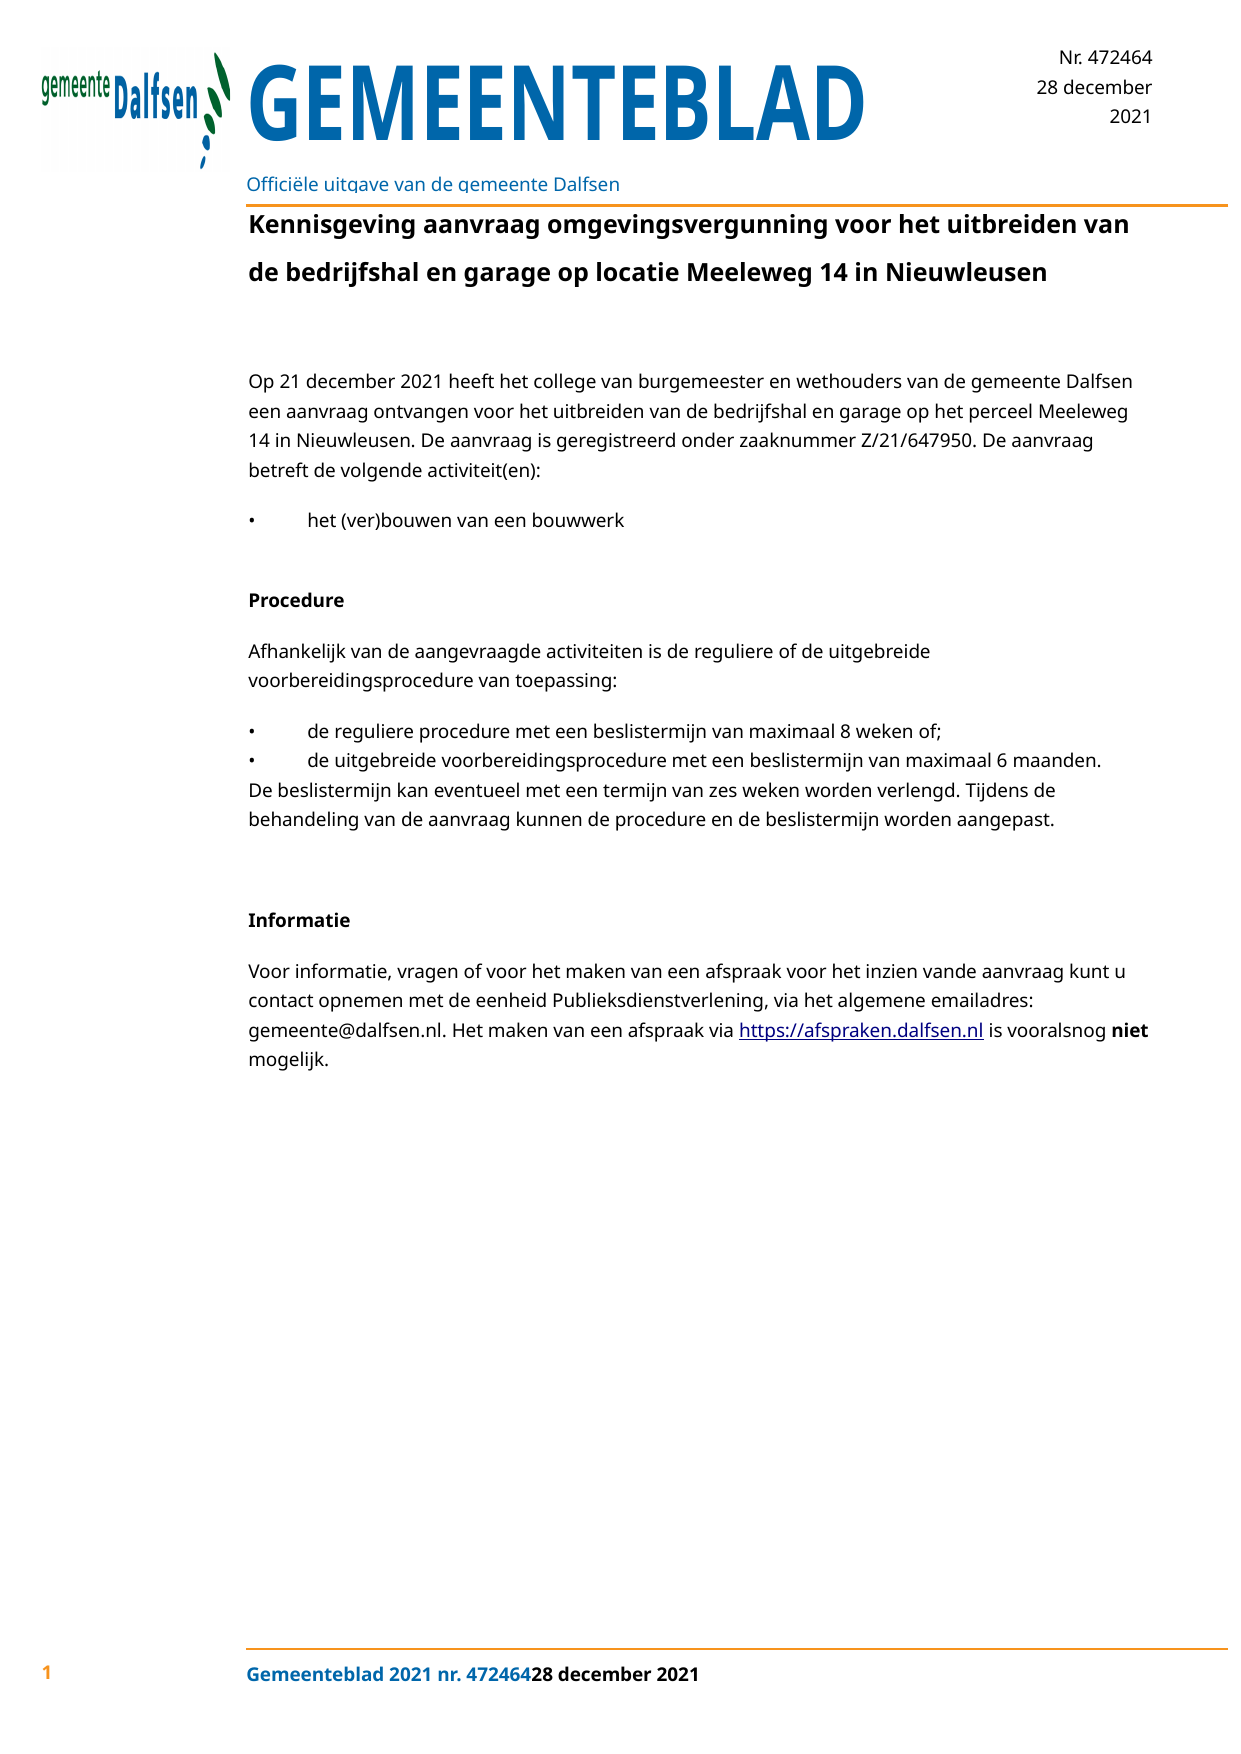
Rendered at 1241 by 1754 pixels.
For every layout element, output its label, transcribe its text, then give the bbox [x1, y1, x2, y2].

list het (ver)bouwen van een bouwwerk [248, 507, 1152, 533]
text Procedure [248, 587, 1152, 613]
list de reguliere procedure met een beslistermijn van maximaal 8 weken of; [248, 718, 1152, 744]
text Kennisgeving aanvraag omgevingsvergunning voor het uitbreiden van de bedrijfshal en garage op locatie Meeleweg 14 in Nieuwleusen [248, 207, 1152, 288]
text Afhankelijk van de aangevraagde activiteiten is de reguliere of de uitgebreide voorbereidingsprocedure van toepassing: [248, 638, 1152, 693]
text Informatie [248, 907, 1152, 933]
text Voor informatie, vragen of voor het maken van een afspraak voor het inzien vande aanvraag kunt u contact opnemen met de eenheid Publieksdienstverlening, via het algemene emailadres: gemeente@dalfsen.nl. Het maken van een afspraak via https://afspraken.dalfsen.nl is vooralsnog niet mogelijk. [248, 958, 1152, 1072]
text De beslistermijn kan eventueel met een termijn van zes weken worden verlengd. Tijdens de behandeling van de aanvraag kunnen de procedure en de beslistermijn worden aangepast. [248, 777, 1152, 832]
text Op 21 december 2021 heeft het college van burgemeester en wethouders van de gemeente Dalfsen een aanvraag ontvangen voor het uitbreiden van de bedrijfshal en garage op het perceel Meeleweg 14 in Nieuwleusen. De aanvraag is geregistreerd onder zaaknummer Z/21/647950. De aanvraag betreft de volgende activiteit(en): [248, 368, 1152, 483]
picture [41, 47, 231, 172]
list de uitgebreide voorbereidingsprocedure met een beslistermijn van maximaal 6 maanden. [248, 747, 1152, 773]
